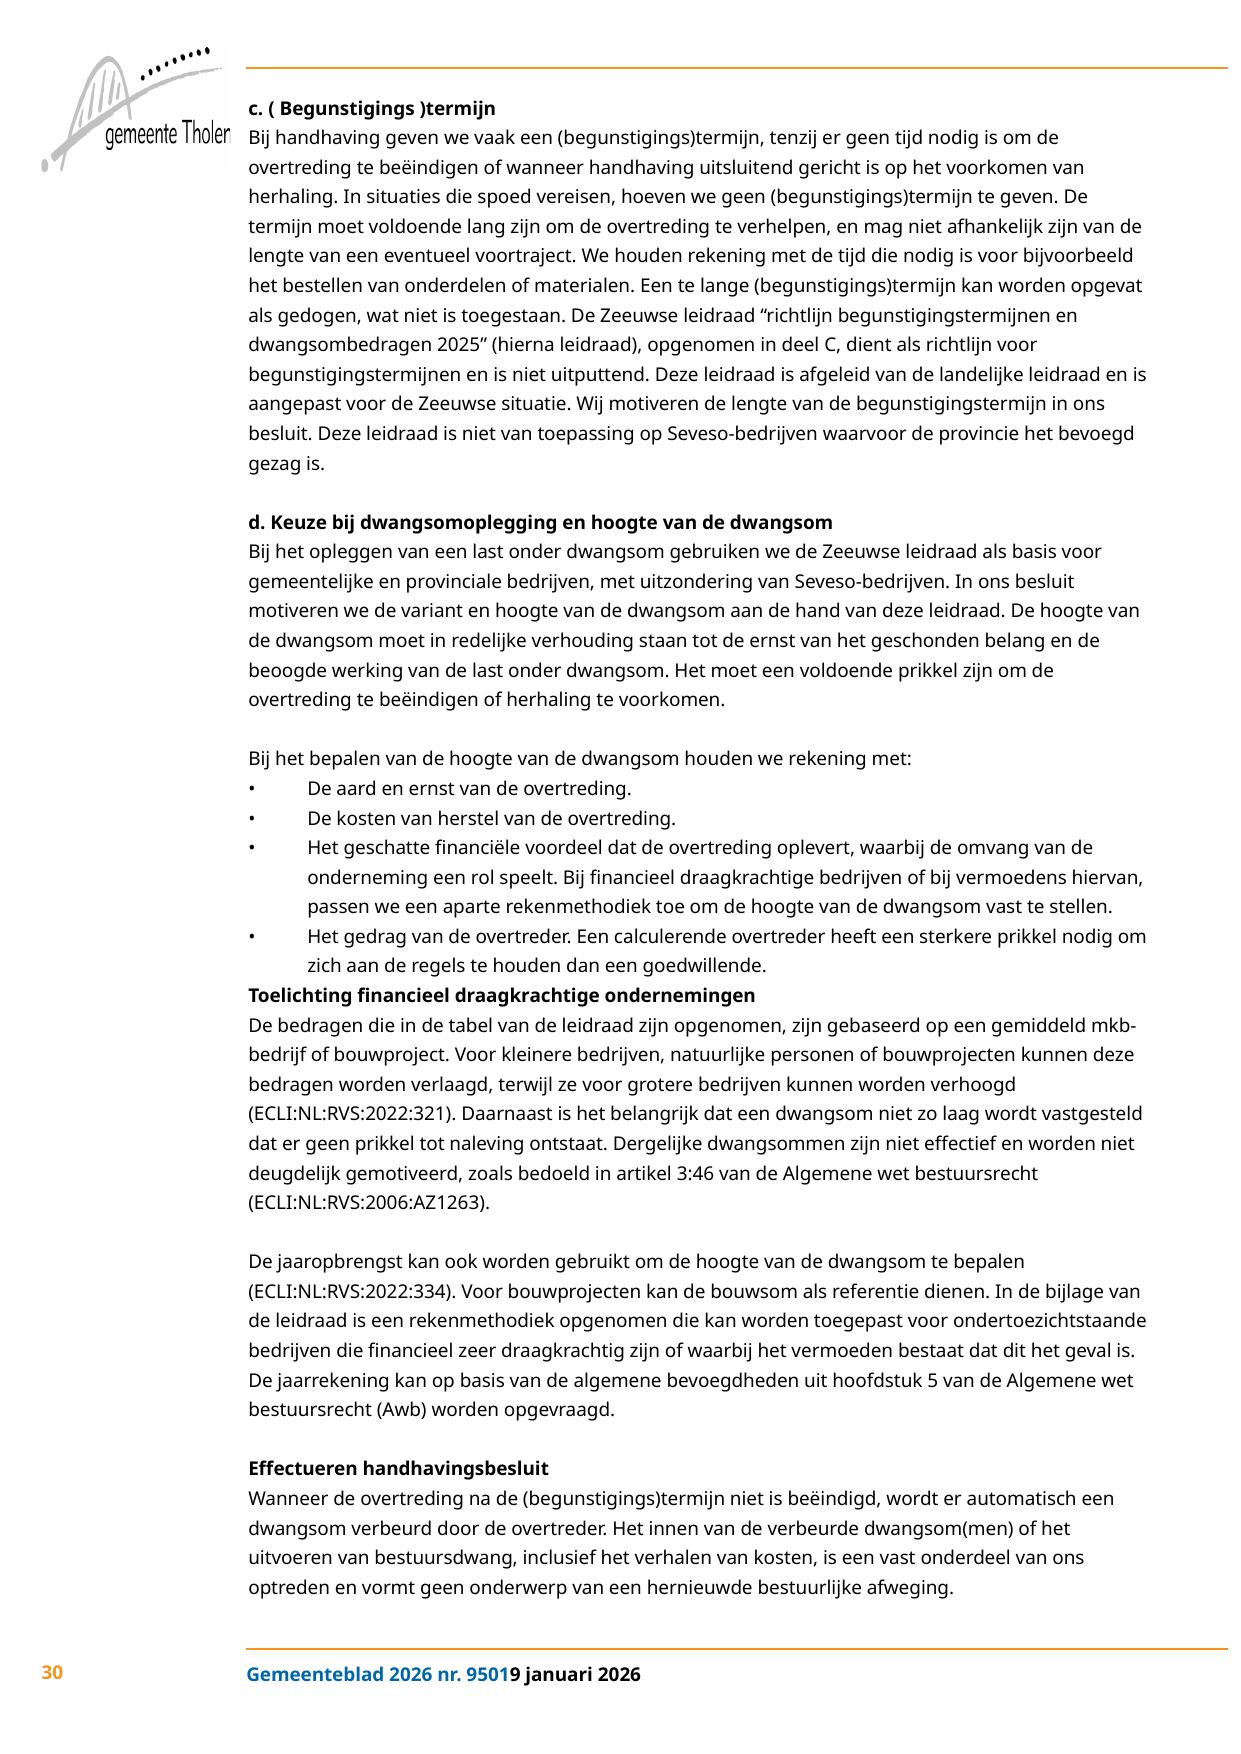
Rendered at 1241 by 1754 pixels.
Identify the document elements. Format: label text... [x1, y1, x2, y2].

picture [41, 47, 231, 172]
text d. Keuze bij dwangsomoplegging en hoogte van de dwangsom [248, 509, 1152, 535]
text Bij handhaving geven we vaak een (begunstigings)termijn, tenzij er geen tijd nodig is om de overtreding te beëindigen of wanneer handhaving uitsluitend gericht is op het voorkomen van herhaling. In situaties die spoed vereisen, hoeven we geen (begunstigings)termijn te geven. De termijn moet voldoende lang zijn om de overtreding te verhelpen, en mag niet afhankelijk zijn van de lengte van een eventueel voortraject. We houden rekening met de tijd die nodig is voor bijvoorbeeld het bestellen van onderdelen of materialen. Een te lange (begunstigings)termijn kan worden opgevat als gedogen, wat niet is toegestaan. De Zeeuwse leidraad “richtlijn begunstigingstermijnen en dwangsombedragen 2025” (hierna leidraad), opgenomen in deel C, dient als richtlijn voor begunstigingstermijnen en is niet uitputtend. Deze leidraad is afgeleid van de landelijke leidraad en is aangepast voor de Zeeuwse situatie. Wij motiveren de lengte van de begunstigingstermijn in ons besluit. Deze leidraad is niet van toepassing op Seveso-bedrijven waarvoor de provincie het bevoegd gezag is. [248, 124, 1152, 476]
list De aard en ernst van de overtreding. [248, 775, 1152, 801]
text c. ( Begunstigings )termijn [248, 95, 1152, 121]
list Het gedrag van de overtreder. Een calculerende overtreder heeft een sterkere prikkel nodig om zich aan de regels te houden dan een goedwillende. [248, 923, 1152, 978]
text Effectueren handhavingsbesluit [248, 1456, 1152, 1481]
text Bij het opleggen van een last onder dwangsom gebruiken we de Zeeuwse leidraad als basis voor gemeentelijke en provinciale bedrijven, met uitzondering van Seveso-bedrijven. In ons besluit motiveren we de variant en hoogte van de dwangsom aan de hand van deze leidraad. De hoogte van de dwangsom moet in redelijke verhouding staan tot de ernst van het geschonden belang en de beoogde werking van de last onder dwangsom. Het moet een voldoende prikkel zijn om de overtreding te beëindigen of herhaling te voorkomen. [248, 538, 1152, 712]
text Wanneer de overtreding na de (begunstigings)termijn niet is beëindigd, wordt er automatisch een dwangsom verbeurd door de overtreder. Het innen van de verbeurde dwangsom(men) of het uitvoeren van bestuursdwang, inclusief het verhalen van kosten, is een vast onderdeel van ons optreden en vormt geen onderwerp van een hernieuwde bestuurlijke afweging. [248, 1485, 1152, 1600]
text De jaaropbrengst kan ook worden gebruikt om de hoogte van de dwangsom te bepalen (ECLI:NL:RVS:2022:334). Voor bouwprojecten kan de bouwsom als referentie dienen. In de bijlage van de leidraad is een rekenmethodiek opgenomen die kan worden toegepast voor ondertoezichtstaande bedrijven die financieel zeer draagkrachtig zijn of waarbij het vermoeden bestaat dat dit het geval is. De jaarrekening kan op basis van de algemene bevoegdheden uit hoofdstuk 5 van de Algemene wet bestuursrecht (Awb) worden opgevraagd. [248, 1248, 1152, 1422]
list Het geschatte financiële voordeel dat de overtreding oplevert, waarbij de omvang van de onderneming een rol speelt. Bij financieel draagkrachtige bedrijven of bij vermoedens hiervan, passen we een aparte rekenmethodiek toe om de hoogte van de dwangsom vast te stellen. [248, 834, 1152, 919]
text Bij het bepalen van de hoogte van de dwangsom houden we rekening met: [248, 746, 1152, 771]
text Toelichting financieel draagkrachtige ondernemingen [248, 982, 1152, 1008]
text De bedragen die in de tabel van de leidraad zijn opgenomen, zijn gebaseerd op een gemiddeld mkb-bedrijf of bouwproject. Voor kleinere bedrijven, natuurlijke personen of bouwprojecten kunnen deze bedragen worden verlaagd, terwijl ze voor grotere bedrijven kunnen worden verhoogd (ECLI:NL:RVS:2022:321). Daarnaast is het belangrijk dat een dwangsom niet zo laag wordt vastgesteld dat er geen prikkel tot naleving ontstaat. Dergelijke dwangsommen zijn niet effectief en worden niet deugdelijk gemotiveerd, zoals bedoeld in artikel 3:46 van de Algemene wet bestuursrecht (ECLI:NL:RVS:2006:AZ1263). [248, 1012, 1152, 1215]
list De kosten van herstel van de overtreding. [248, 805, 1152, 831]
